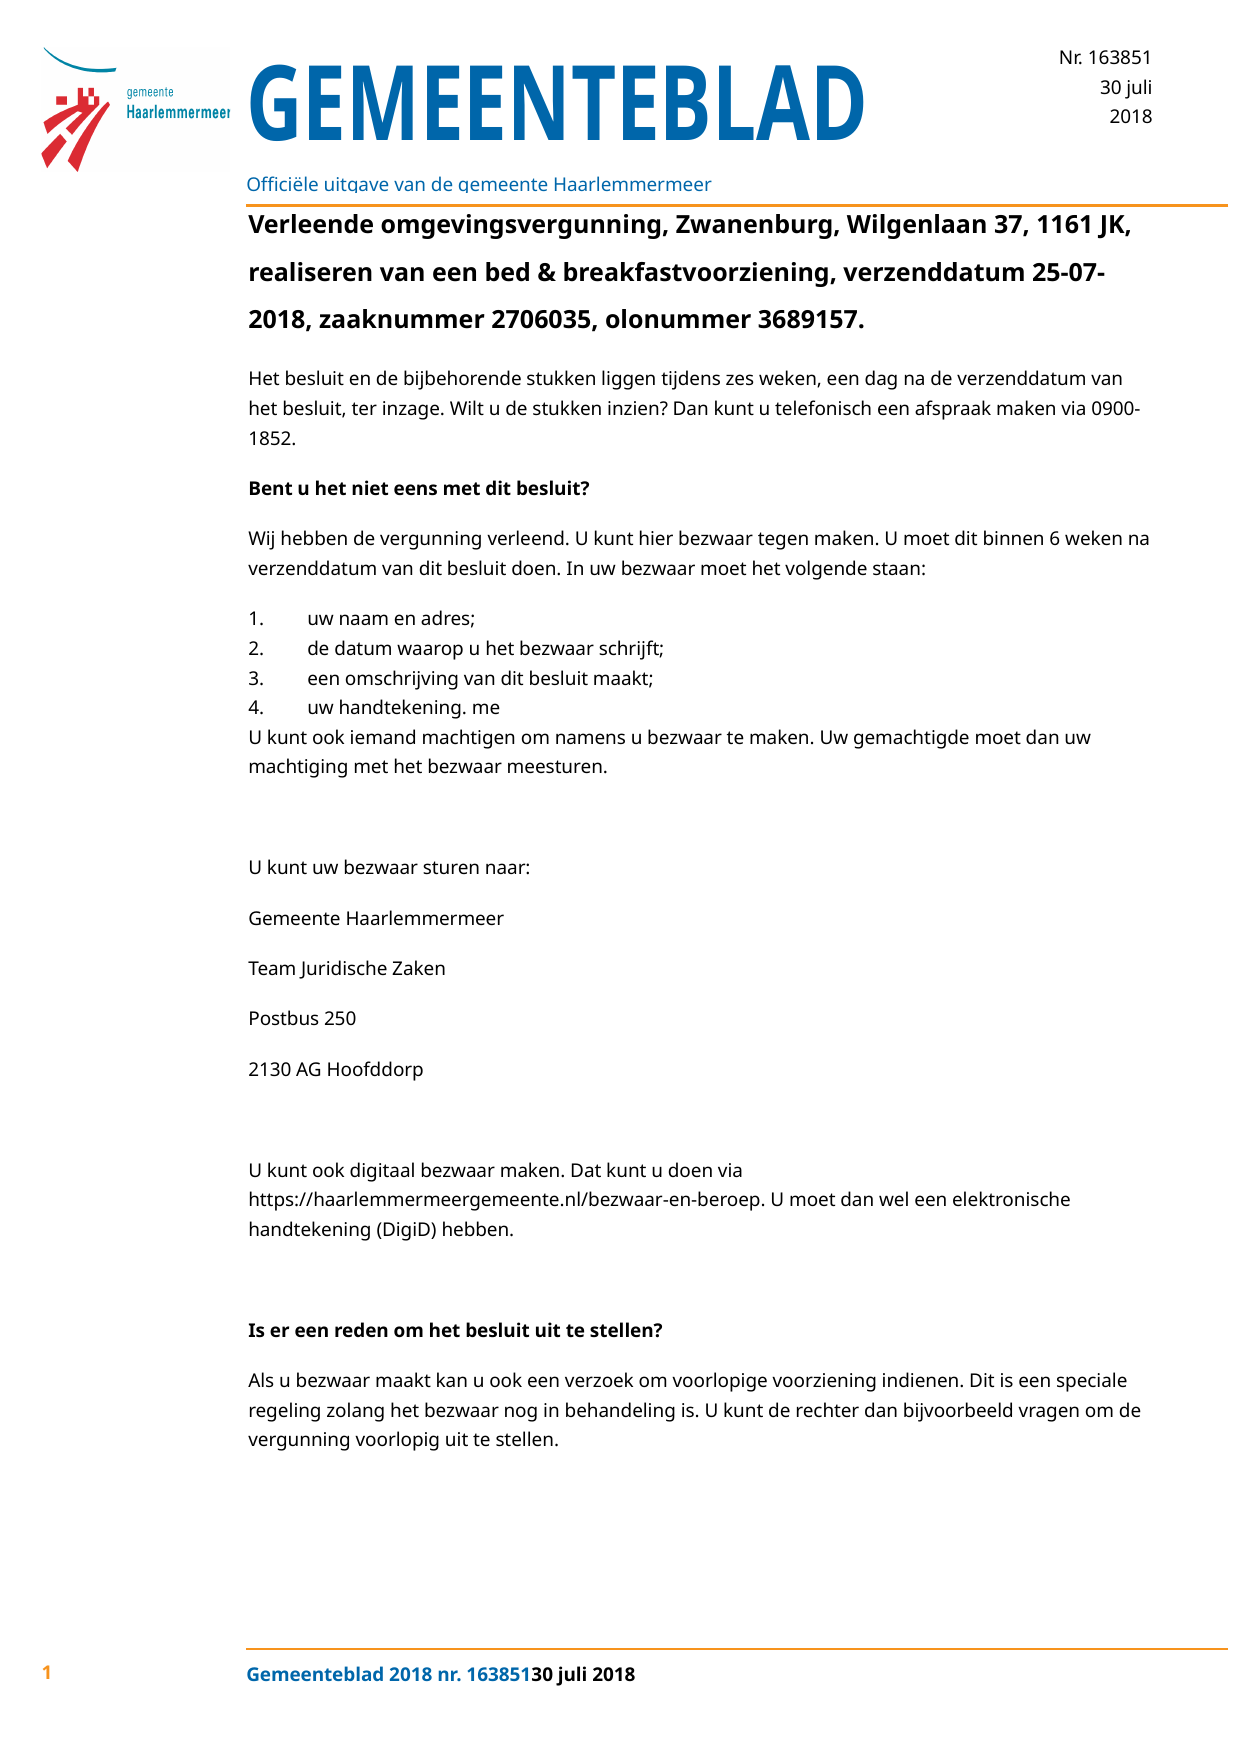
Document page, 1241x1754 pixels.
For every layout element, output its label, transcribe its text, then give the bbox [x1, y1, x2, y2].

text U kunt ook digitaal bezwaar maken. Dat kunt u doen via https://haarlemmermeergemeente.nl/bezwaar-en-beroep. U moet dan wel een elektronische handtekening (DigiD) hebben. [248, 1157, 1152, 1242]
text Team Juridische Zaken [248, 955, 1152, 981]
text Postbus 250 [248, 1006, 1152, 1031]
picture [41, 47, 231, 172]
text Wij hebben de vergunning verleend. U kunt hier bezwaar tegen maken. U moet dit binnen 6 weken na verzenddatum van dit besluit doen. In uw bezwaar moet het volgende staan: [248, 526, 1152, 581]
text U kunt uw bezwaar sturen naar: [248, 854, 1152, 880]
text 2130 AG Hoofddorp [248, 1056, 1152, 1082]
list een omschrijving van dit besluit maakt; [248, 665, 1152, 690]
text Gemeente Haarlemmermeer [248, 905, 1152, 930]
list uw handtekening. me [248, 694, 1152, 720]
text U kunt ook iemand machtigen om namens u bezwaar te maken. Uw gemachtigde moet dan uw machtiging met het bezwaar meesturen. [248, 724, 1152, 779]
text Het besluit en de bijbehorende stukken liggen tijdens zes weken, een dag na de verzenddatum van het besluit, ter inzage. Wilt u de stukken inzien? Dan kunt u telefonisch een afspraak maken via 0900-1852. [248, 366, 1152, 450]
text Is er een reden om het besluit uit te stellen? [248, 1317, 1152, 1342]
list de datum waarop u het bezwaar schrijft; [248, 635, 1152, 661]
text Als u bezwaar maakt kan u ook een verzoek om voorlopige voorziening indienen. Dit is een speciale regeling zolang het bezwaar nog in behandeling is. U kunt de rechter dan bijvoorbeeld vragen om de vergunning voorlopig uit te stellen. [248, 1367, 1152, 1452]
text Bent u het niet eens met dit besluit? [248, 475, 1152, 501]
text Verleende omgevingsvergunning, Zwanenburg, Wilgenlaan 37, 1161 JK, realiseren van een bed & breakfastvoorziening, verzenddatum 25-07-2018, zaaknummer 2706035, olonummer 3689157. [248, 207, 1152, 336]
list uw naam en adres; [248, 606, 1152, 631]
